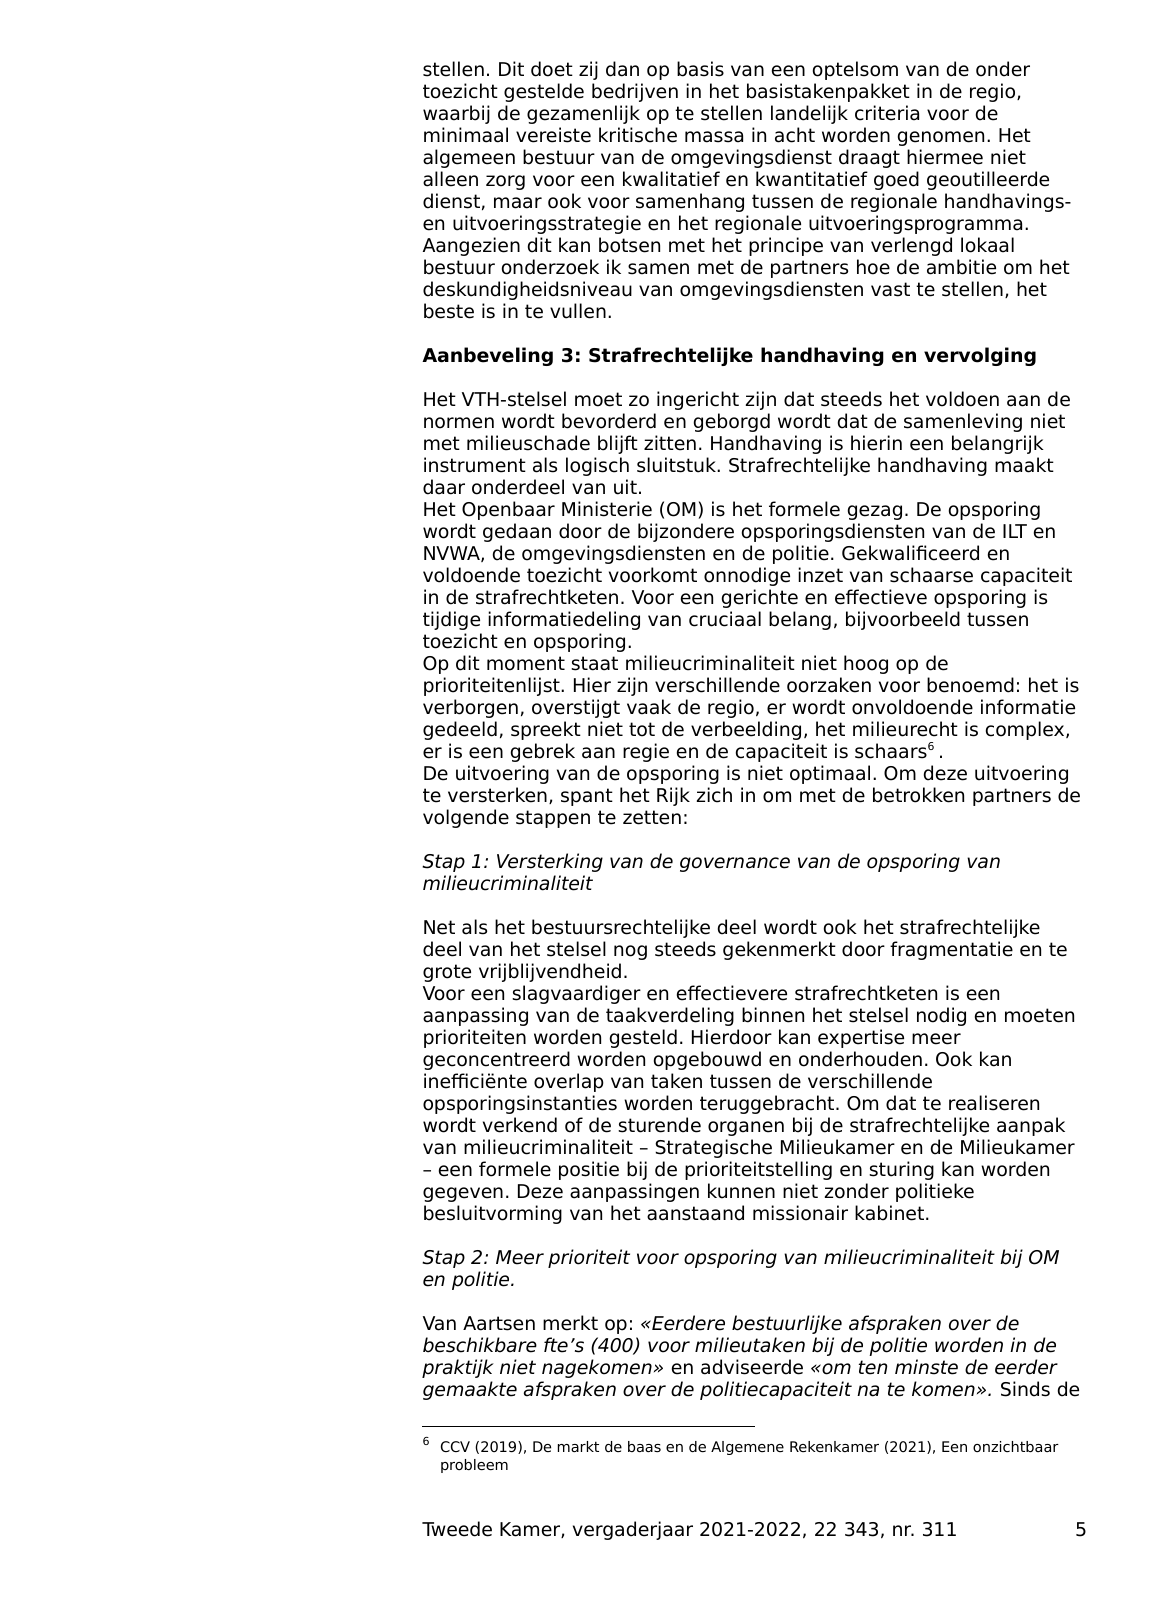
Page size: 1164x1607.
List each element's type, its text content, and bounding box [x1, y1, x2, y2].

subtitle Stap 2: Meer prioriteit voor opsporing van milieucriminaliteit bij OM en politie. [422, 1247, 1087, 1291]
text CCV (2019), De markt de baas en de Algemene Rekenkamer (2021), Een onzichtbaar probleem [422, 1435, 1087, 1474]
text De uitvoering van de opsporing is niet optimaal. Om deze uitvoering te versterken, spant het Rijk zich in om met de betrokken partners de volgende stappen te zetten: [422, 763, 1087, 829]
subtitle Aanbeveling 3: Strafrechtelijke handhaving en vervolging [422, 345, 1087, 367]
text Van Aartsen merkt op: «Eerdere bestuurlijke afspraken over de beschikbare fte’s (400) voor milieutaken bij de politie worden in de praktijk niet nagekomen» en adviseerde «om ten minste de eerder gemaakte afspraken over de politiecapaciteit na te komen». Sinds de [422, 1313, 1087, 1401]
text Op dit moment staat milieucriminaliteit niet hoog op de prioriteitenlijst. Hier zijn verschillende oorzaken voor benoemd: het is verborgen, overstijgt vaak de regio, er wordt onvoldoende informatie gedeeld, spreekt niet tot de verbeelding, het milieurecht is complex, er is een gebrek aan regie en de capaciteit is schaars. [422, 653, 1087, 763]
subtitle Stap 1: Versterking van de governance van de opsporing van milieucriminaliteit [422, 851, 1087, 895]
text Het Openbaar Ministerie (OM) is het formele gezag. De opsporing wordt gedaan door de bijzondere opsporingsdiensten van de ILT en NVWA, de omgevingsdiensten en de politie. Gekwalificeerd en voldoende toezicht voorkomt onnodige inzet van schaarse capaciteit in de strafrechtketen. Voor een gerichte en effectieve opsporing is tijdige informatiedeling van cruciaal belang, bijvoorbeeld tussen toezicht en opsporing. [422, 499, 1087, 653]
text stellen. Dit doet zij dan op basis van een optelsom van de onder toezicht gestelde bedrijven in het basistakenpakket in de regio, waarbij de gezamenlijk op te stellen landelijk criteria voor de minimaal vereiste kritische massa in acht worden genomen. Het algemeen bestuur van de omgevingsdienst draagt hiermee niet alleen zorg voor een kwalitatief en kwantitatief goed geoutilleerde dienst, maar ook voor samenhang tussen de regionale handhavings- en uitvoeringsstrategie en het regionale uitvoeringsprogramma. Aangezien dit kan botsen met het principe van verlengd lokaal bestuur onderzoek ik samen met de partners hoe de ambitie om het deskundigheidsniveau van omgevingsdiensten vast te stellen, het beste is in te vullen. [422, 59, 1087, 323]
text Net als het bestuursrechtelijke deel wordt ook het strafrechtelijke deel van het stelsel nog steeds gekenmerkt door fragmentatie en te grote vrijblijvendheid. [422, 917, 1087, 983]
text Voor een slagvaardiger en effectievere strafrechtketen is een aanpassing van de taakverdeling binnen het stelsel nodig en moeten prioriteiten worden gesteld. Hierdoor kan expertise meer geconcentreerd worden opgebouwd en onderhouden. Ook kan inefficiënte overlap van taken tussen de verschillende opsporingsinstanties worden teruggebracht. Om dat te realiseren wordt verkend of de sturende organen bij de strafrechtelijke aanpak van milieucriminaliteit – Strategische Milieukamer en de Milieukamer – een formele positie bij de prioriteitstelling en sturing kan worden gegeven. Deze aanpassingen kunnen niet zonder politieke besluitvorming van het aanstaand missionair kabinet. [422, 983, 1087, 1225]
text Het VTH-stelsel moet zo ingericht zijn dat steeds het voldoen aan de normen wordt bevorderd en geborgd wordt dat de samenleving niet met milieuschade blijft zitten. Handhaving is hierin een belangrijk instrument als logisch sluitstuk. Strafrechtelijke handhaving maakt daar onderdeel van uit. [422, 389, 1087, 499]
